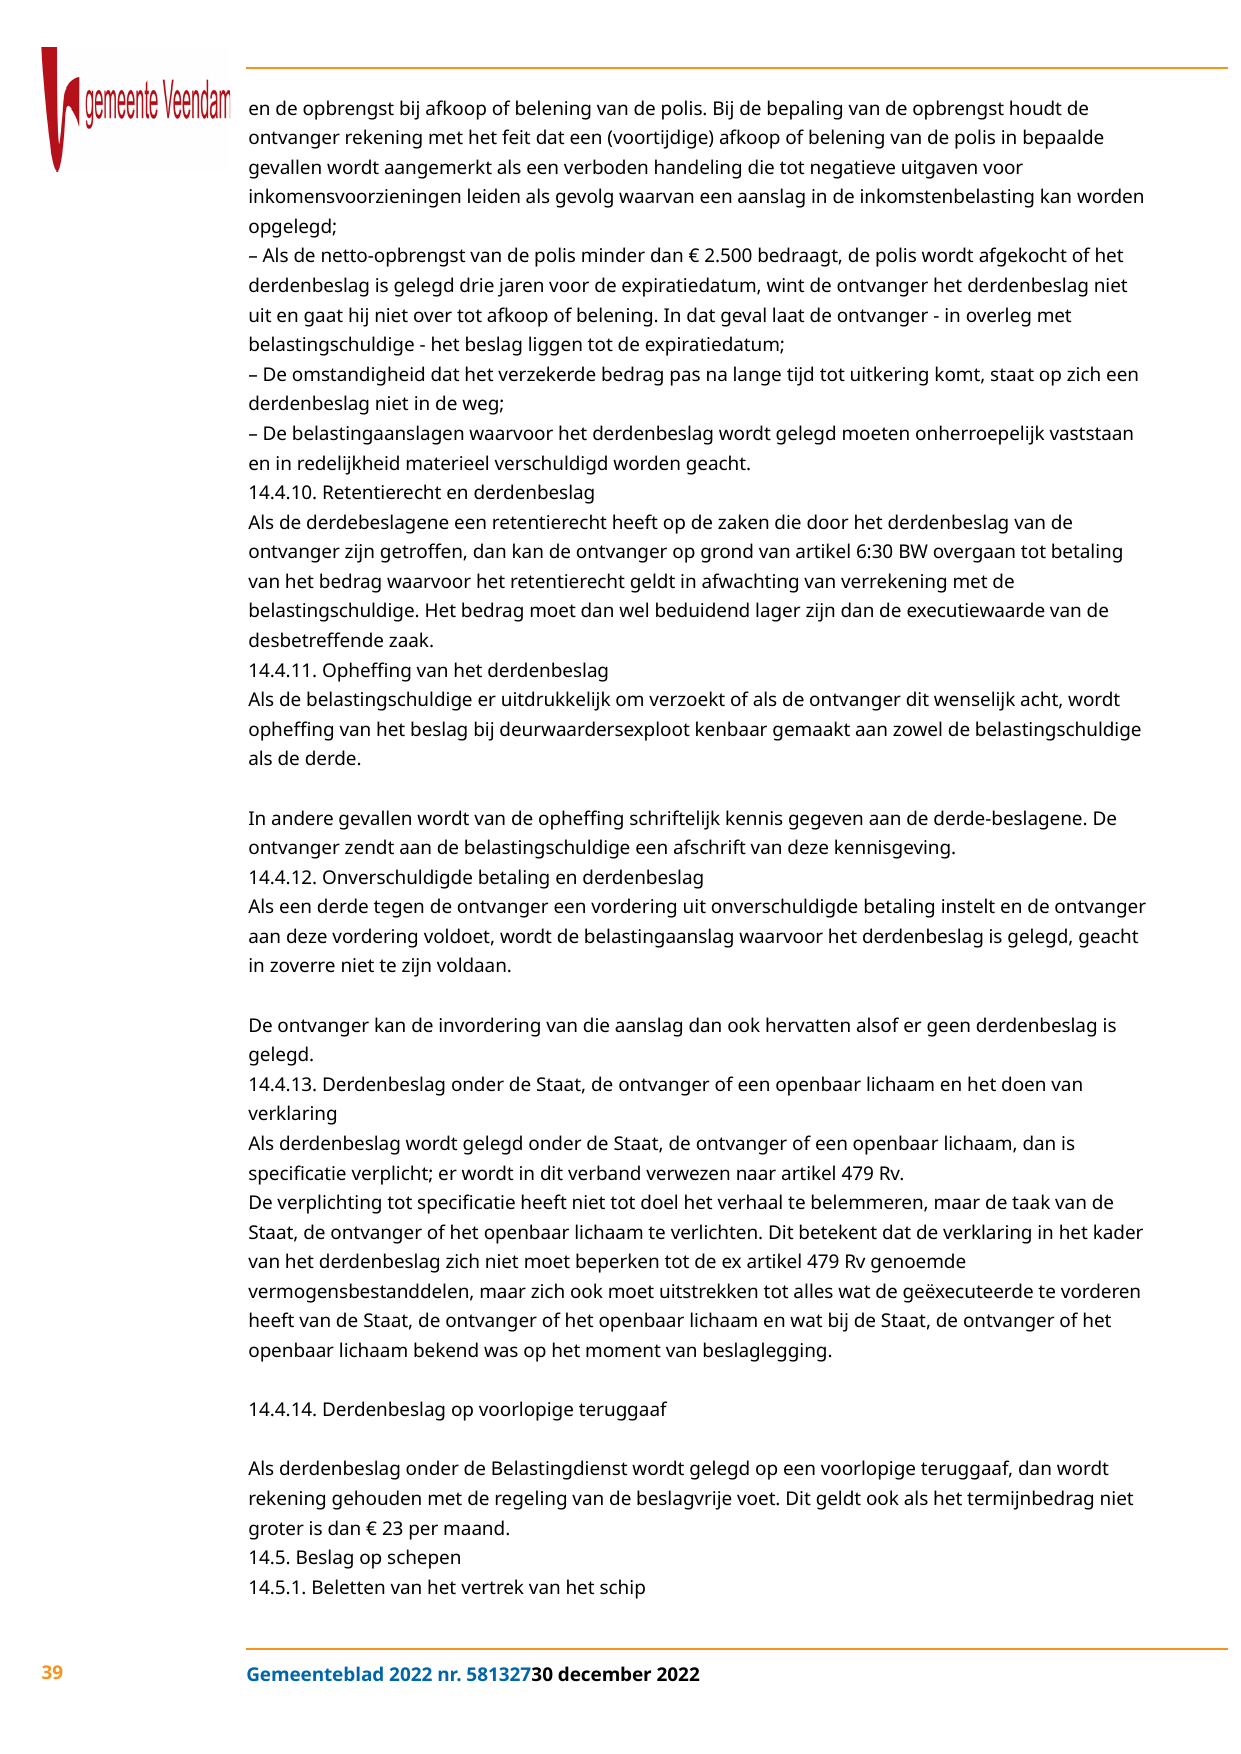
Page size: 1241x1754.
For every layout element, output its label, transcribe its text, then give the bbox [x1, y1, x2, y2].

text 14.4.14. Derdenbeslag op voorlopige teruggaaf [248, 1396, 1152, 1422]
text en de opbrengst bij afkoop of belening van de polis. Bij de bepaling van de opbrengst houdt de ontvanger rekening met het feit dat een (voortijdige) afkoop of belening van de polis in bepaalde gevallen wordt aangemerkt als een verboden handeling die tot negatieve uitgaven voor inkomensvoorzieningen leiden als gevolg waarvan een aanslag in de inkomstenbelasting kan worden opgelegd; [248, 95, 1152, 239]
picture [41, 47, 231, 172]
text 14.4.12. Onverschuldigde betaling en derdenbeslag [248, 864, 1152, 890]
text In andere gevallen wordt van de opheffing schriftelijk kennis gegeven aan de derde-beslagene. De ontvanger zendt aan de belastingschuldige een afschrift van deze kennisgeving. [248, 805, 1152, 860]
text Als een derde tegen de ontvanger een vordering uit onverschuldigde betaling instelt en de ontvanger aan deze vordering voldoet, wordt de belastingaanslag waarvoor het derdenbeslag is gelegd, geacht in zoverre niet te zijn voldaan. [248, 893, 1152, 978]
text – De omstandigheid dat het verzekerde bedrag pas na lange tijd tot uitkering komt, staat op zich een derdenbeslag niet in de weg; [248, 361, 1152, 416]
text Als de derdebeslagene een retentierecht heeft op de zaken die door het derdenbeslag van de ontvanger zijn getroffen, dan kan de ontvanger op grond van artikel 6:30 BW overgaan tot betaling van het bedrag waarvoor het retentierecht geldt in afwachting van verrekening met de belastingschuldige. Het bedrag moet dan wel beduidend lager zijn dan de executiewaarde van de desbetreffende zaak. [248, 509, 1152, 653]
text 14.5. Beslag op schepen [248, 1544, 1152, 1570]
text De ontvanger kan de invordering van die aanslag dan ook hervatten alsof er geen derdenbeslag is gelegd. [248, 1012, 1152, 1067]
text – De belastingaanslagen waarvoor het derdenbeslag wordt gelegd moeten onherroepelijk vaststaan en in redelijkheid materieel verschuldigd worden geacht. [248, 420, 1152, 476]
text – Als de netto-opbrengst van de polis minder dan € 2.500 bedraagt, de polis wordt afgekocht of het derdenbeslag is gelegd drie jaren voor de expiratiedatum, wint de ontvanger het derdenbeslag niet uit en gaat hij niet over tot afkoop of belening. In dat geval laat de ontvanger - in overleg met belastingschuldige - het beslag liggen tot de expiratiedatum; [248, 243, 1152, 357]
text Als de belastingschuldige er uitdrukkelijk om verzoekt of als de ontvanger dit wenselijk acht, wordt opheffing van het beslag bij deurwaardersexploot kenbaar gemaakt aan zowel de belastingschuldige als de derde. [248, 686, 1152, 771]
text 14.4.13. Derdenbeslag onder de Staat, de ontvanger of een openbaar lichaam en het doen van verklaring [248, 1071, 1152, 1126]
text Als derdenbeslag onder de Belastingdienst wordt gelegd op een voorlopige teruggaaf, dan wordt rekening gehouden met de regeling van de beslagvrije voet. Dit geldt ook als het termijnbedrag niet groter is dan € 23 per maand. [248, 1456, 1152, 1541]
text De verplichting tot specificatie heeft niet tot doel het verhaal te belemmeren, maar de taak van de Staat, de ontvanger of het openbaar lichaam te verlichten. Dit betekent dat de verklaring in het kader van het derdenbeslag zich niet moet beperken tot de ex artikel 479 Rv genoemde vermogensbestanddelen, maar zich ook moet uitstrekken tot alles wat de geëxecuteerde te vorderen heeft van de Staat, de ontvanger of het openbaar lichaam en wat bij de Staat, de ontvanger of het openbaar lichaam bekend was op het moment van beslaglegging. [248, 1189, 1152, 1363]
text 14.5.1. Beletten van het vertrek van het schip [248, 1574, 1152, 1600]
text 14.4.11. Opheffing van het derdenbeslag [248, 657, 1152, 683]
text 14.4.10. Retentierecht en derdenbeslag [248, 479, 1152, 505]
text Als derdenbeslag wordt gelegd onder de Staat, de ontvanger of een openbaar lichaam, dan is specificatie verplicht; er wordt in dit verband verwezen naar artikel 479 Rv. [248, 1130, 1152, 1186]
